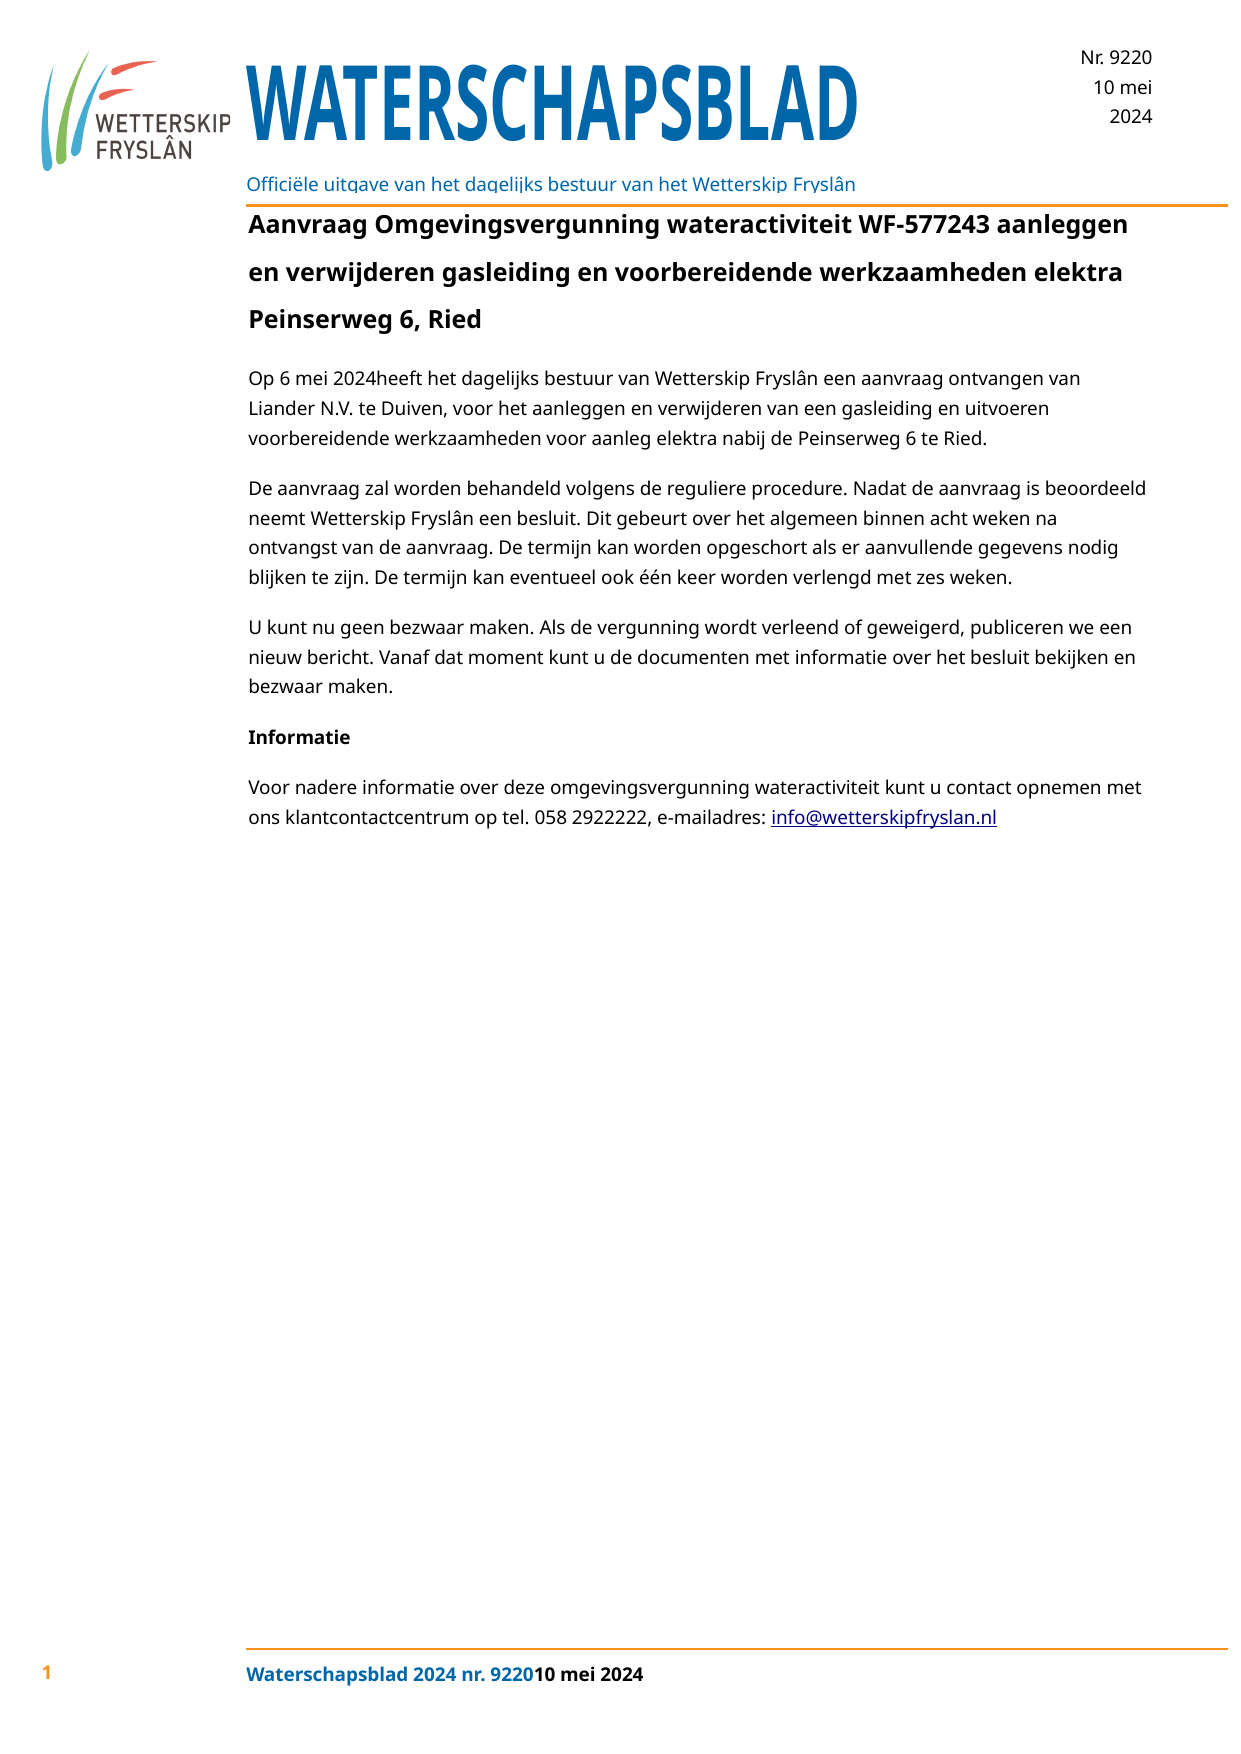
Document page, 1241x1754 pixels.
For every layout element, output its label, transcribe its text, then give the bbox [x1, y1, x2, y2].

text U kunt nu geen bezwaar maken. Als de vergunning wordt verleend of geweigerd, publiceren we een nieuw bericht. Vanaf dat moment kunt u de documenten met informatie over het besluit bekijken en bezwaar maken. [248, 614, 1152, 699]
text Aanvraag Omgevingsvergunning wateractiviteit WF-577243 aanleggen en verwijderen gasleiding en voorbereidende werkzaamheden elektra Peinserweg 6, Ried [248, 207, 1152, 336]
picture [41, 47, 231, 172]
text Op 6 mei 2024heeft het dagelijks bestuur van Wetterskip Fryslân een aanvraag ontvangen van Liander N.V. te Duiven, voor het aanleggen en verwijderen van een gasleiding en uitvoeren voorbereidende werkzaamheden voor aanleg elektra nabij de Peinserweg 6 te Ried. [248, 366, 1152, 450]
text Informatie [248, 724, 1152, 749]
text Voor nadere informatie over deze omgevingsvergunning wateractiviteit kunt u contact opnemen met ons klantcontactcentrum op tel. 058 2922222, e-mailadres: info@wetterskipfryslan.nl [248, 774, 1152, 829]
text De aanvraag zal worden behandeld volgens de reguliere procedure. Nadat de aanvraag is beoordeeld neemt Wetterskip Fryslân een besluit. Dit gebeurt over het algemeen binnen acht weken na ontvangst van de aanvraag. De termijn kan worden opgeschort als er aanvullende gegevens nodig blijken te zijn. De termijn kan eventueel ook één keer worden verlengd met zes weken. [248, 475, 1152, 589]
